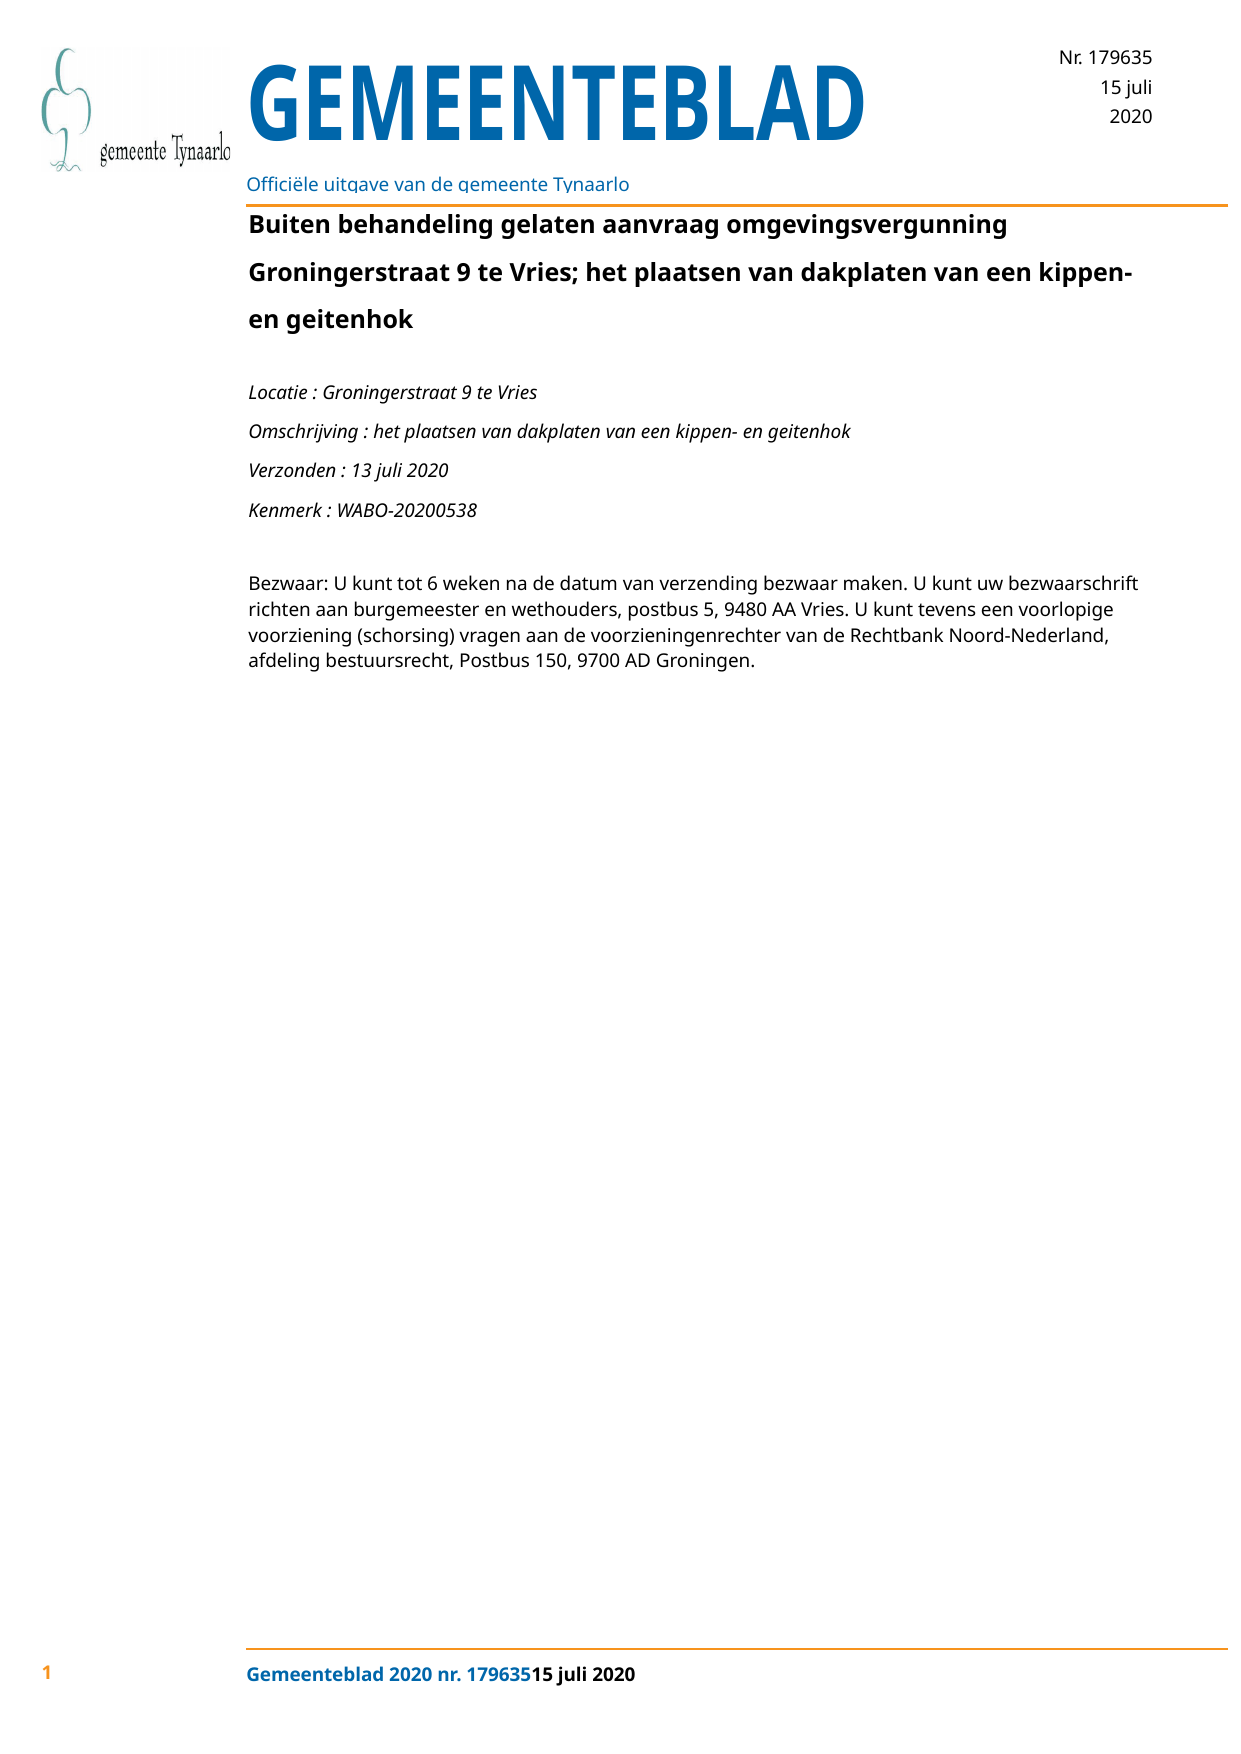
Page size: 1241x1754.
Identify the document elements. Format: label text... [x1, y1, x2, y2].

text Kenmerk : WABO-20200538 [248, 497, 1152, 523]
text Verzonden : 13 juli 2020 [248, 458, 1152, 483]
text Omschrijving : het plaatsen van dakplaten van een kippen- en geitenhok [248, 418, 1152, 444]
picture [41, 47, 231, 172]
text Bezwaar: U kunt tot 6 weken na de datum van verzending bezwaar maken. U kunt uw bezwaarschrift richten aan burgemeester en wethouders, postbus 5, 9480 AA Vries. U kunt tevens een voorlopige voorziening (schorsing) vragen aan de voorzieningenrechter van de Rechtbank Noord-Nederland, afdeling bestuursrecht, Postbus 150, 9700 AD Groningen. [248, 570, 1152, 673]
text Locatie : Groningerstraat 9 te Vries [248, 379, 1152, 405]
text Buiten behandeling gelaten aanvraag omgevingsvergunning Groningerstraat 9 te Vries; het plaatsen van dakplaten van een kippen- en geitenhok [248, 207, 1152, 336]
